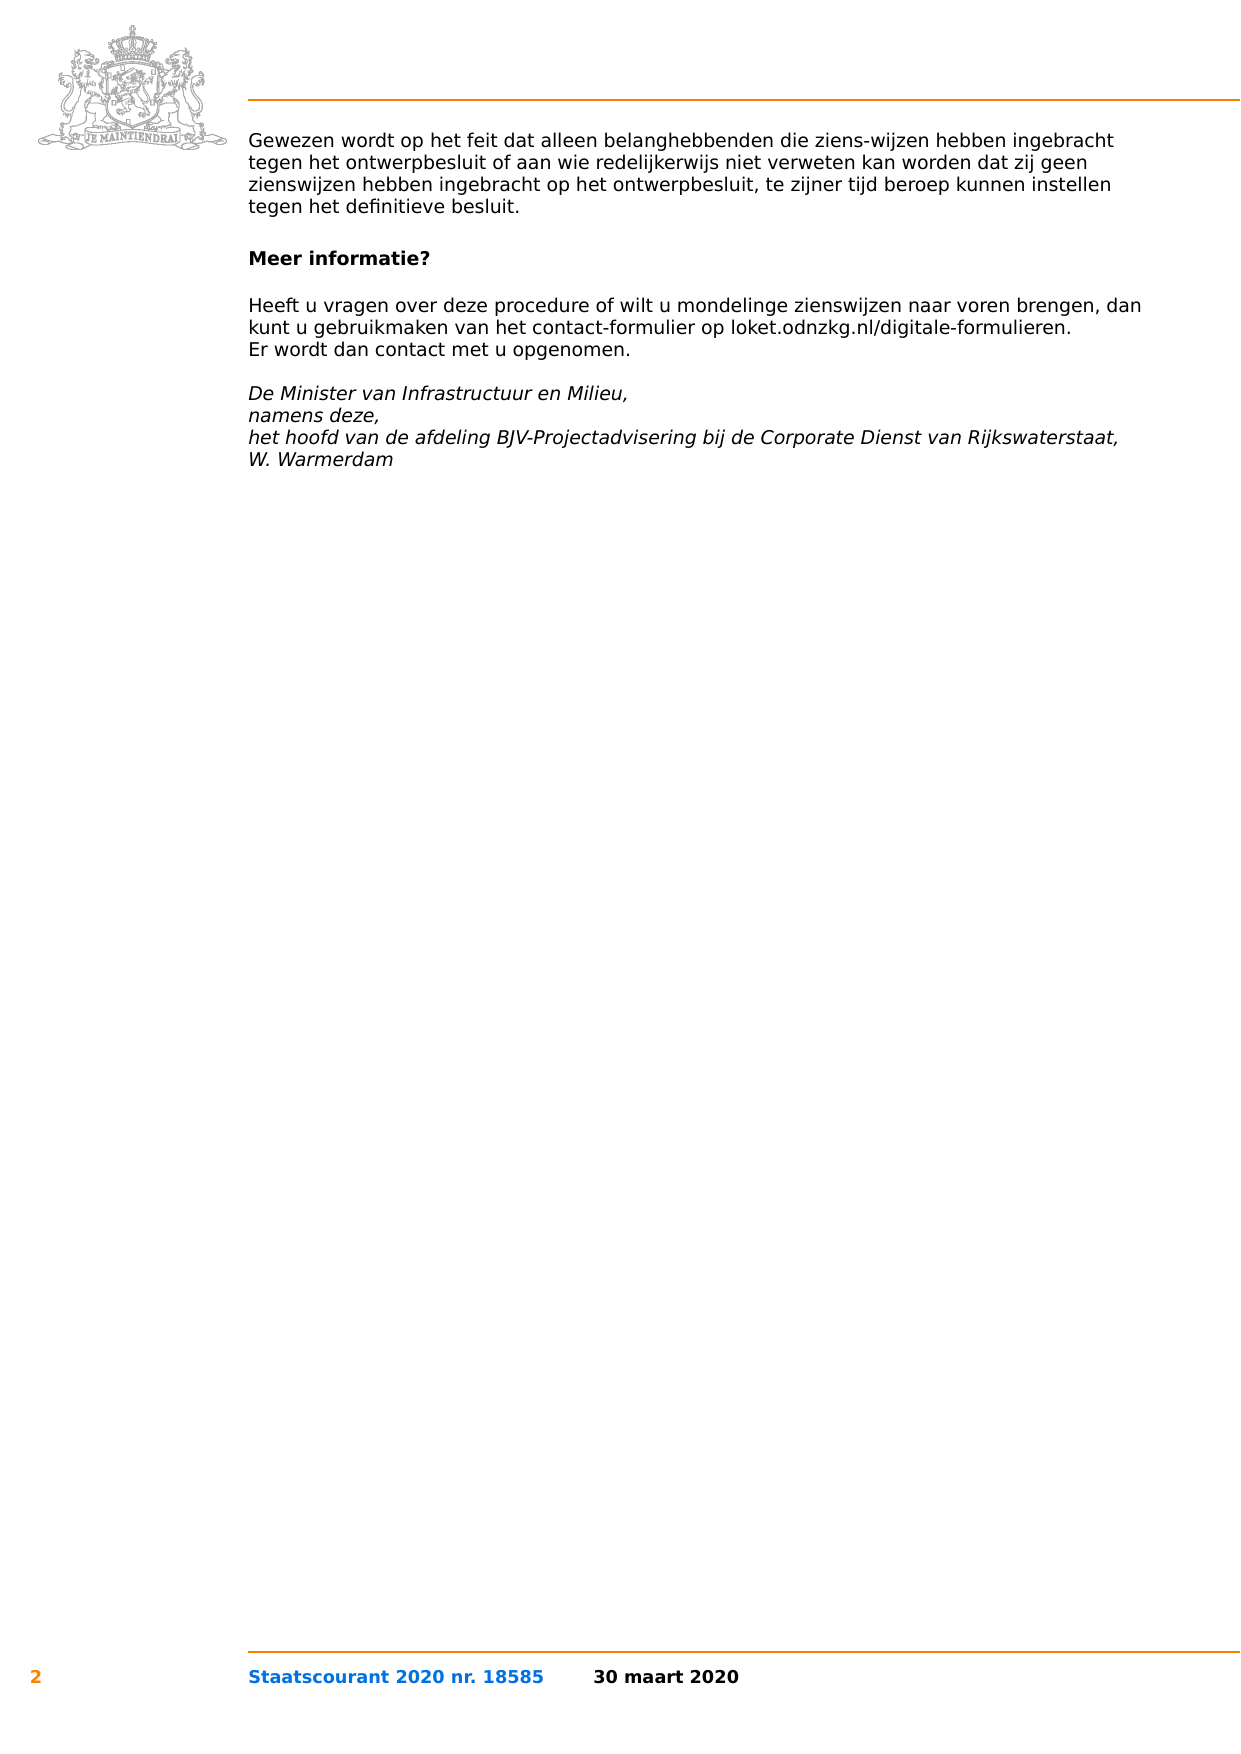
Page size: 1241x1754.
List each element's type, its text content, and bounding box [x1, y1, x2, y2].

text Gewezen wordt op het feit dat alleen belanghebbenden die ziens-wijzen hebben ingebracht tegen het ontwerpbesluit of aan wie redelijkerwijs niet verweten kan worden dat zij geen zienswijzen hebben ingebracht op het ontwerpbesluit, te zijner tijd beroep kunnen instellen tegen het definitieve besluit. [248, 130, 1163, 218]
text De Minister van Infrastructuur en Milieu, namens deze, het hoofd van de afdeling BJV-Projectadvisering bij de Corporate Dienst van Rijkswaterstaat, W. Warmerdam [248, 383, 1163, 471]
text Er wordt dan contact met u opgenomen. [248, 339, 1163, 361]
picture [38, 25, 227, 150]
text Heeft u vragen over deze procedure of wilt u mondelinge zienswijzen naar voren brengen, dan kunt u gebruikmaken van het contact-formulier op loket.odnzkg.nl/digitale-formulieren. [248, 295, 1163, 339]
subtitle Meer informatie? [248, 248, 1163, 270]
